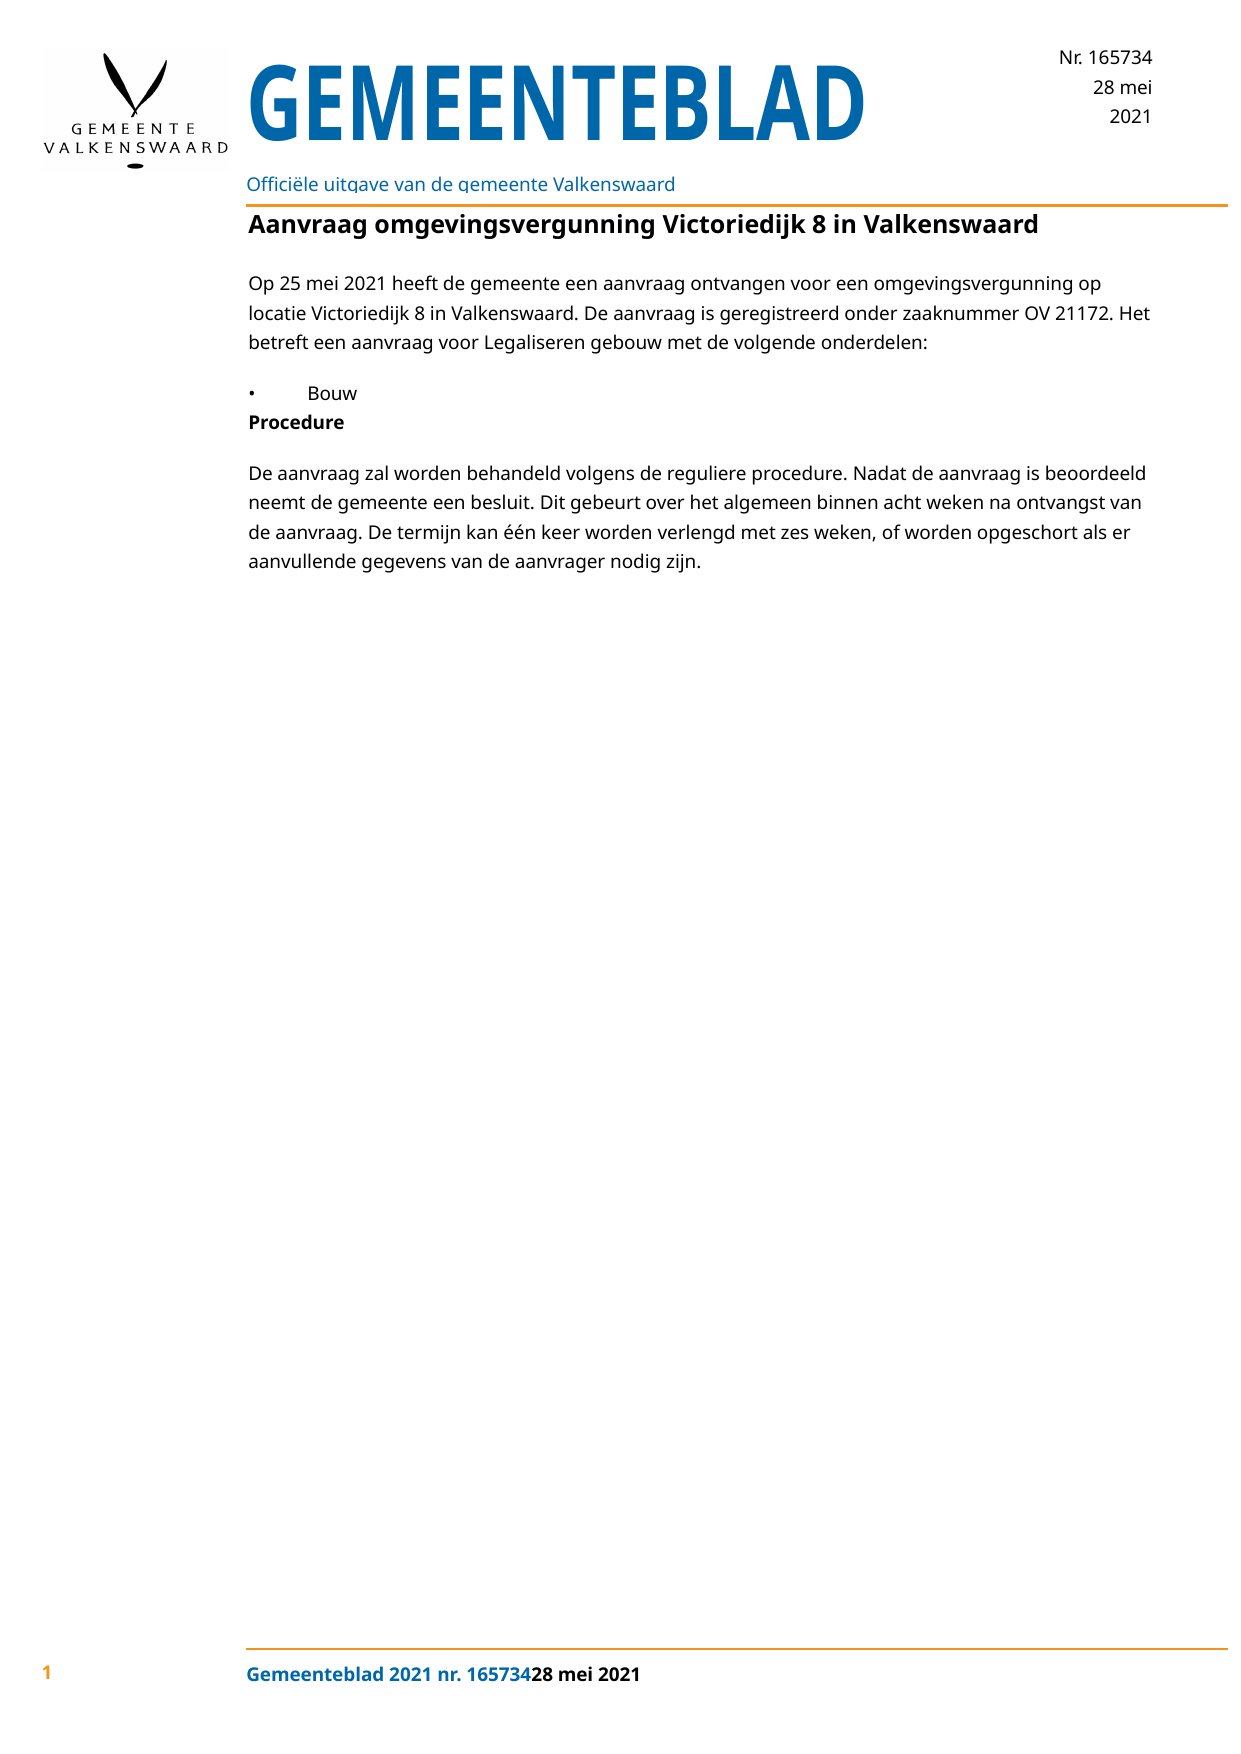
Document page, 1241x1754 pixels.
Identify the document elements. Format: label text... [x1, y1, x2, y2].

text Aanvraag omgevingsvergunning Victoriedijk 8 in Valkenswaard [248, 207, 1152, 241]
text Procedure [248, 409, 1152, 435]
text De aanvraag zal worden behandeld volgens de reguliere procedure. Nadat de aanvraag is beoordeeld neemt de gemeente een besluit. Dit gebeurt over het algemeen binnen acht weken na ontvangst van de aanvraag. De termijn kan één keer worden verlengd met zes weken, of worden opgeschort als er aanvullende gegevens van de aanvrager nodig zijn. [248, 460, 1152, 574]
list Bouw [248, 380, 1152, 406]
text Op 25 mei 2021 heeft de gemeente een aanvraag ontvangen voor een omgevingsvergunning op locatie Victoriedijk 8 in Valkenswaard. De aanvraag is geregistreerd onder zaaknummer OV 21172. Het betreft een aanvraag voor Legaliseren gebouw met de volgende onderdelen: [248, 270, 1152, 355]
picture [41, 47, 231, 172]
